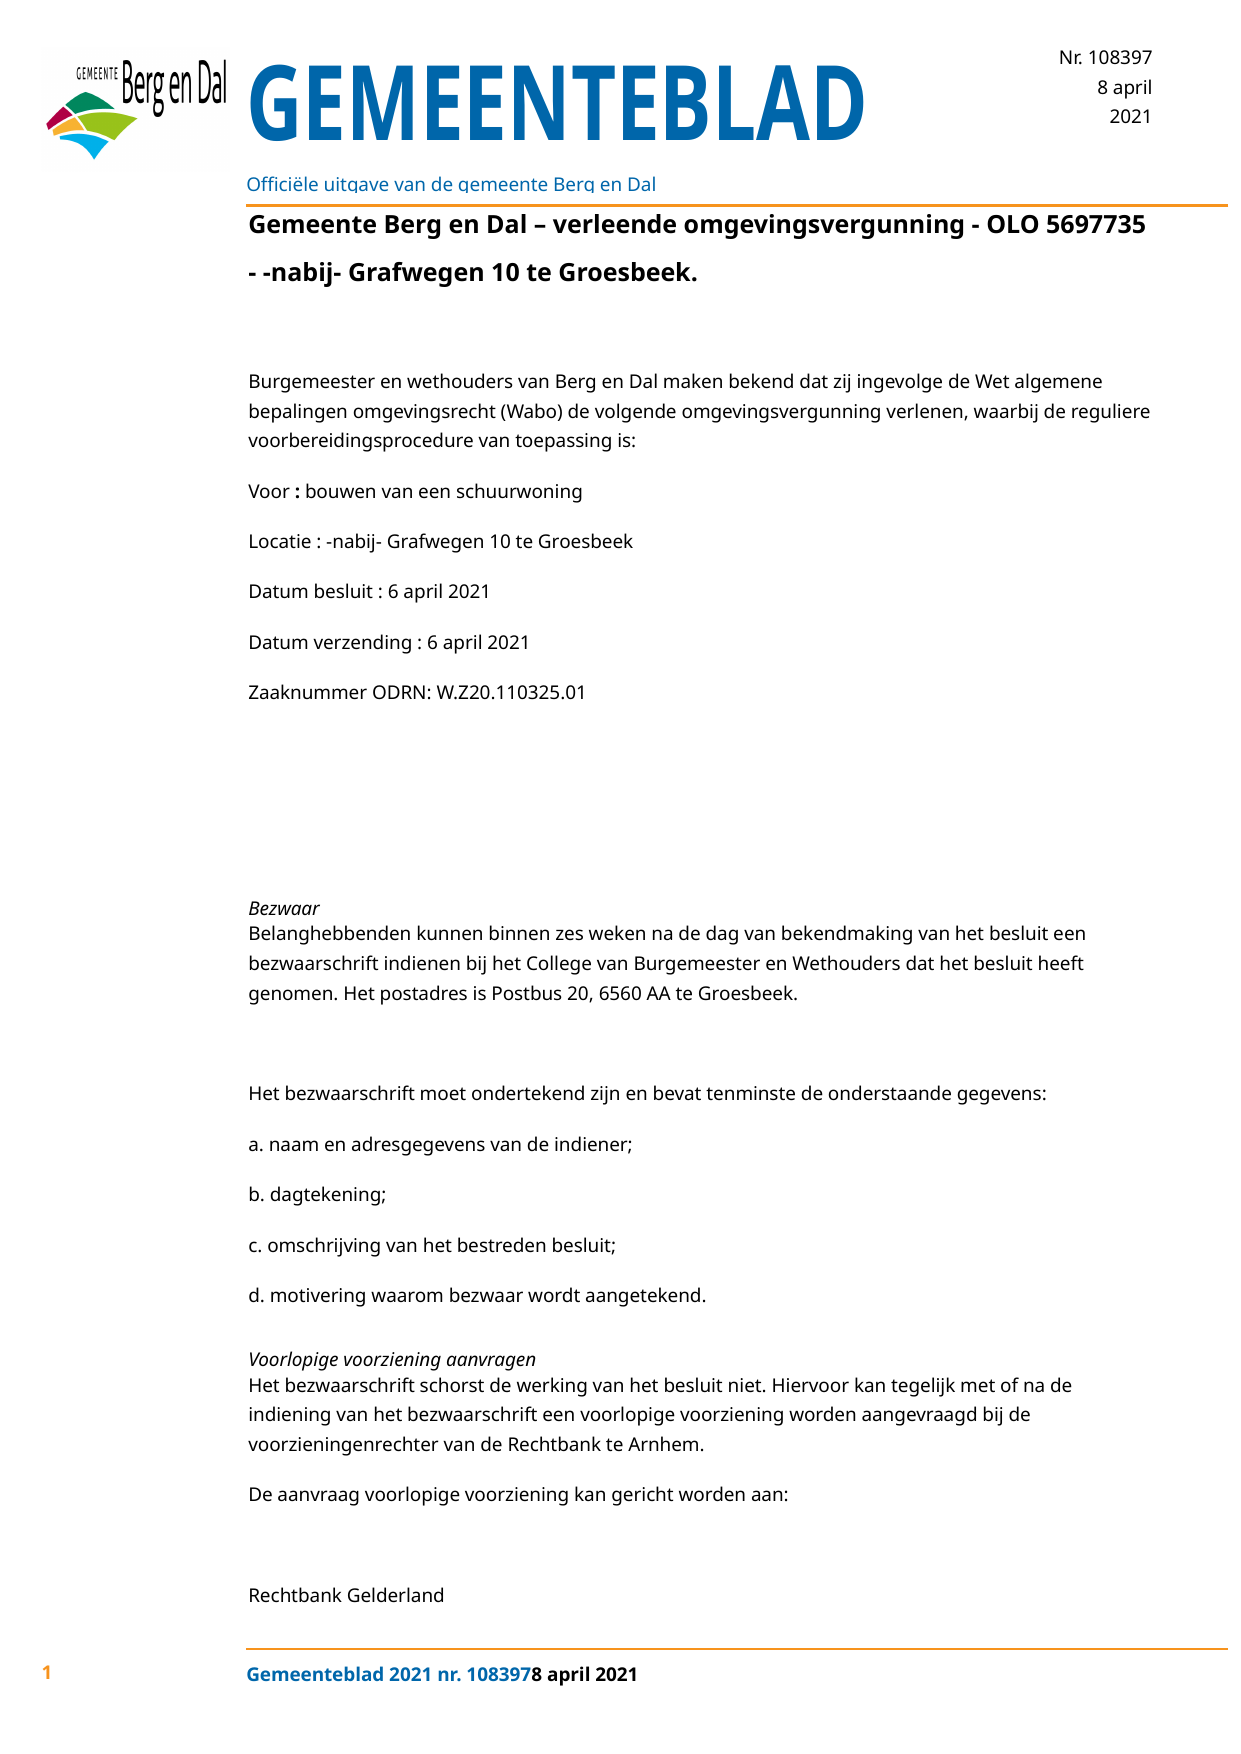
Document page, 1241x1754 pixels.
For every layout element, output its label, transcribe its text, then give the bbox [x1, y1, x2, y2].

text a. naam en adresgegevens van de indiener; [248, 1131, 1152, 1157]
text Belanghebbenden kunnen binnen zes weken na de dag van bekendmaking van het besluit een bezwaarschrift indienen bij het College van Burgemeester en Wethouders dat het besluit heeft genomen. Het postadres is Postbus 20, 6560 AA te Groesbeek. [248, 921, 1152, 1005]
text De aanvraag voorlopige voorziening kan gericht worden aan: [248, 1481, 1152, 1507]
text Gemeente Berg en Dal – verleende omgevingsvergunning - OLO 5697735 - -nabij- Grafwegen 10 te Groesbeek. [248, 207, 1152, 288]
text c. omschrijving van het bestreden besluit; [248, 1232, 1152, 1257]
text Het bezwaarschrift moet ondertekend zijn en bevat tenminste de onderstaande gegevens: [248, 1081, 1152, 1106]
text Datum besluit : 6 april 2021 [248, 579, 1152, 604]
text Rechtbank Gelderland [248, 1582, 1152, 1608]
text Locatie : -nabij- Grafwegen 10 te Groesbeek [248, 528, 1152, 554]
text Voor : bouwen van een schuurwoning [248, 478, 1152, 504]
text Het bezwaarschrift schorst de werking van het besluit niet. Hiervoor kan tegelijk met of na de indiening van het bezwaarschrift een voorlopige voorziening worden aangevraagd bij de voorzieningenrechter van de Rechtbank te Arnhem. [248, 1372, 1152, 1457]
picture [41, 47, 231, 172]
text d. motivering waarom bezwaar wordt aangetekend. [248, 1282, 1152, 1308]
text Bezwaar [248, 895, 1152, 921]
text Zaaknummer ODRN: W.Z20.110325.01 [248, 679, 1152, 705]
text Datum verzending : 6 april 2021 [248, 629, 1152, 655]
text Burgemeester en wethouders van Berg en Dal maken bekend dat zij ingevolge de Wet algemene bepalingen omgevingsrecht (Wabo) de volgende omgevingsvergunning verlenen, waarbij de reguliere voorbereidingsprocedure van toepassing is: [248, 368, 1152, 453]
text Voorlopige voorziening aanvragen [248, 1346, 1152, 1372]
text b. dagtekening; [248, 1181, 1152, 1207]
